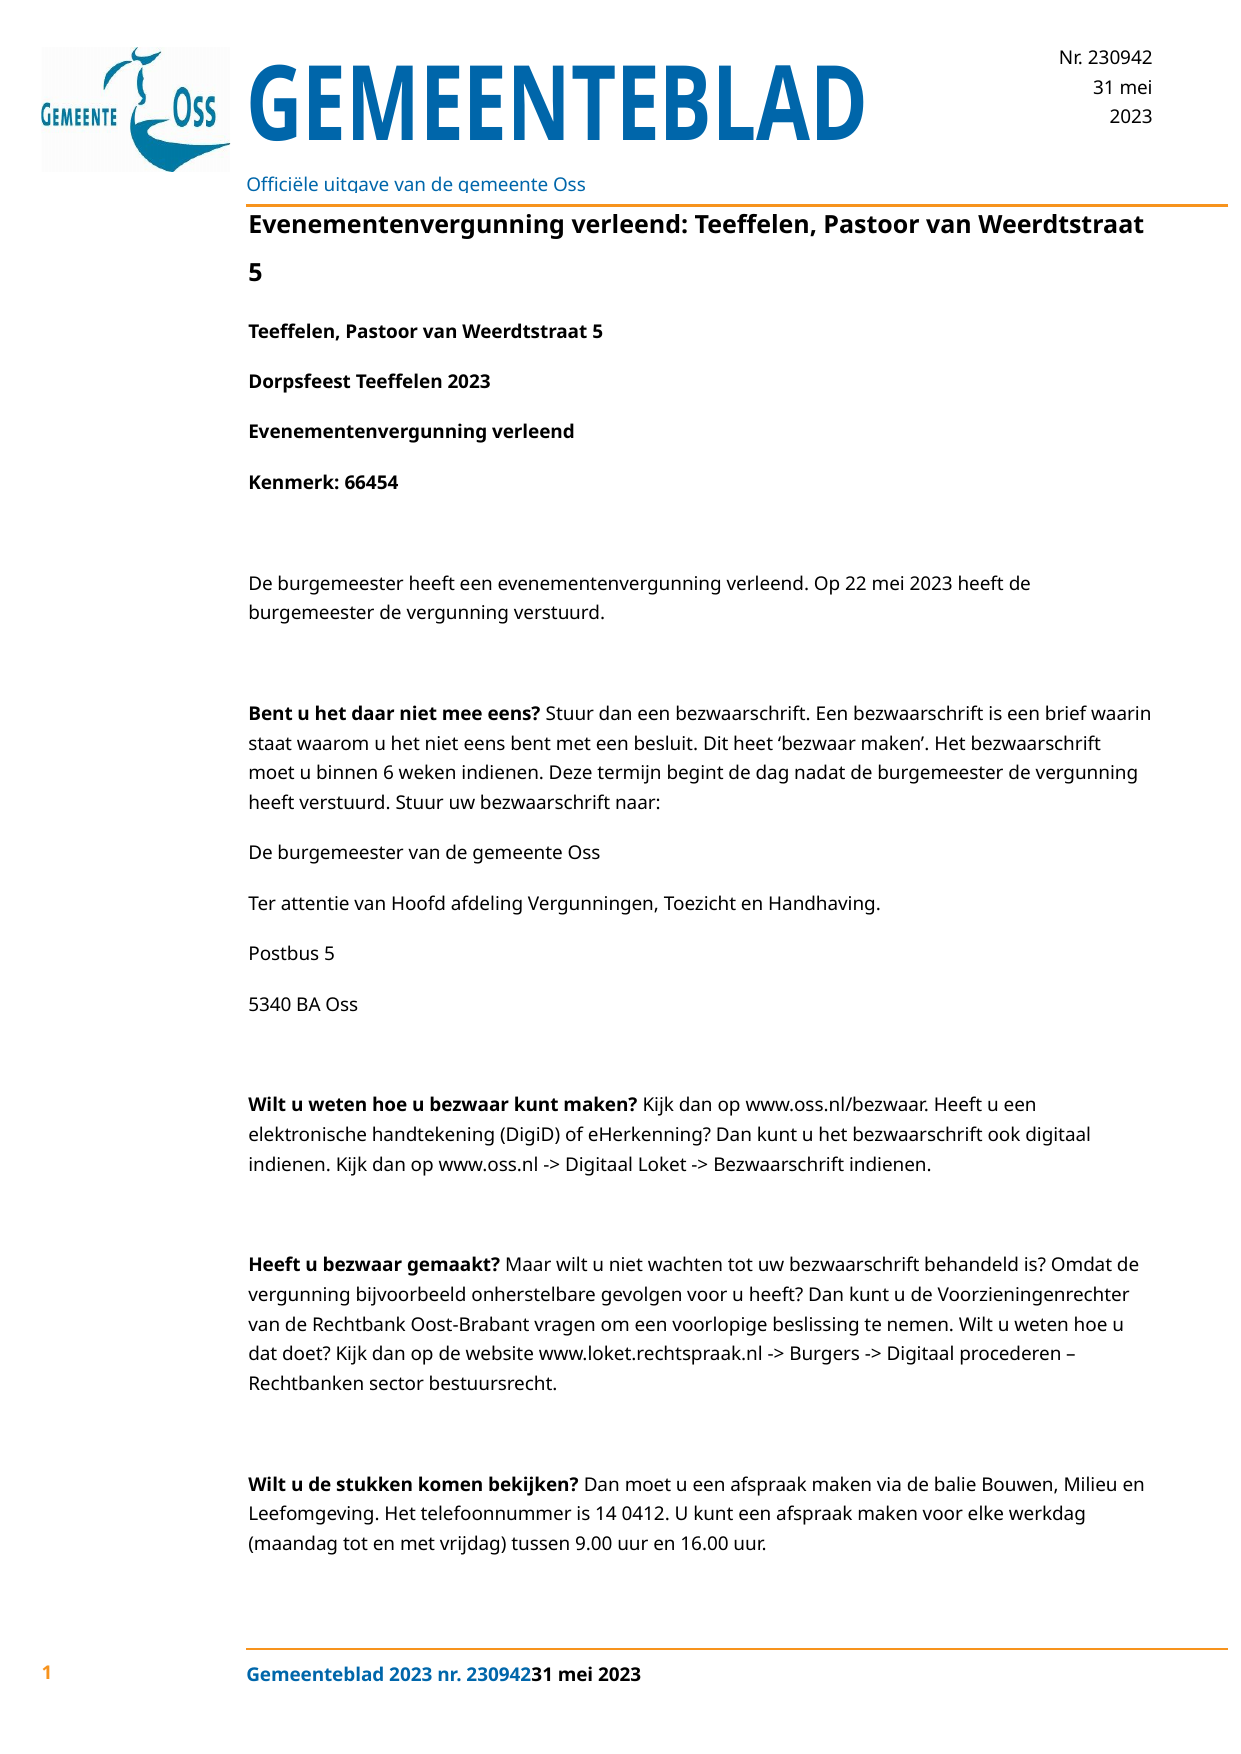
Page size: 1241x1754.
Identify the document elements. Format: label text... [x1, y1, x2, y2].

text Teeffelen, Pastoor van Weerdtstraat 5 [248, 318, 1152, 344]
text Ter attentie van Hoofd afdeling Vergunningen, Toezicht en Handhaving. [248, 890, 1152, 916]
text Evenementenvergunning verleend: Teeffelen, Pastoor van Weerdtstraat 5 [248, 207, 1152, 288]
text Wilt u weten hoe u bezwaar kunt maken? Kijk dan op www.oss.nl/bezwaar. Heeft u een elektronische handtekening (DigiD) of eHerkenning? Dan kunt u het bezwaarschrift ook digitaal indienen. Kijk dan op www.oss.nl -> Digitaal Loket -> Bezwaarschrift indienen. [248, 1092, 1152, 1177]
text Dorpsfeest Teeffelen 2023 [248, 368, 1152, 394]
text Postbus 5 [248, 940, 1152, 966]
text Wilt u de stukken komen bekijken? Dan moet u een afspraak maken via de balie Bouwen, Milieu en Leefomgeving. Het telefoonnummer is 14 0412. U kunt een afspraak maken voor elke werkdag (maandag tot en met vrijdag) tussen 9.00 uur en 16.00 uur. [248, 1471, 1152, 1556]
text De burgemeester heeft een evenementenvergunning verleend. Op 22 mei 2023 heeft de burgemeester de vergunning verstuurd. [248, 570, 1152, 625]
text De burgemeester van de gemeente Oss [248, 839, 1152, 865]
text Heeft u bezwaar gemaakt? Maar wilt u niet wachten tot uw bezwaarschrift behandeld is? Omdat de vergunning bijvoorbeeld onherstelbare gevolgen voor u heeft? Dan kunt u de Voorzieningenrechter van de Rechtbank Oost-Brabant vragen om een voorlopige beslissing te nemen. Wilt u weten hoe u dat doet? Kijk dan op de website www.loket.rechtspraak.nl -> Burgers -> Digitaal procederen – Rechtbanken sector bestuursrecht. [248, 1252, 1152, 1396]
text Evenementenvergunning verleend [248, 419, 1152, 444]
text Bent u het daar niet mee eens? Stuur dan een bezwaarschrift. Een bezwaarschrift is een brief waarin staat waarom u het niet eens bent met een besluit. Dit heet ‘bezwaar maken’. Het bezwaarschrift moet u binnen 6 weken indienen. Deze termijn begint de dag nadat de burgemeester de vergunning heeft verstuurd. Stuur uw bezwaarschrift naar: [248, 700, 1152, 815]
text Kenmerk: 66454 [248, 469, 1152, 495]
picture [41, 47, 231, 172]
text 5340 BA Oss [248, 991, 1152, 1017]
